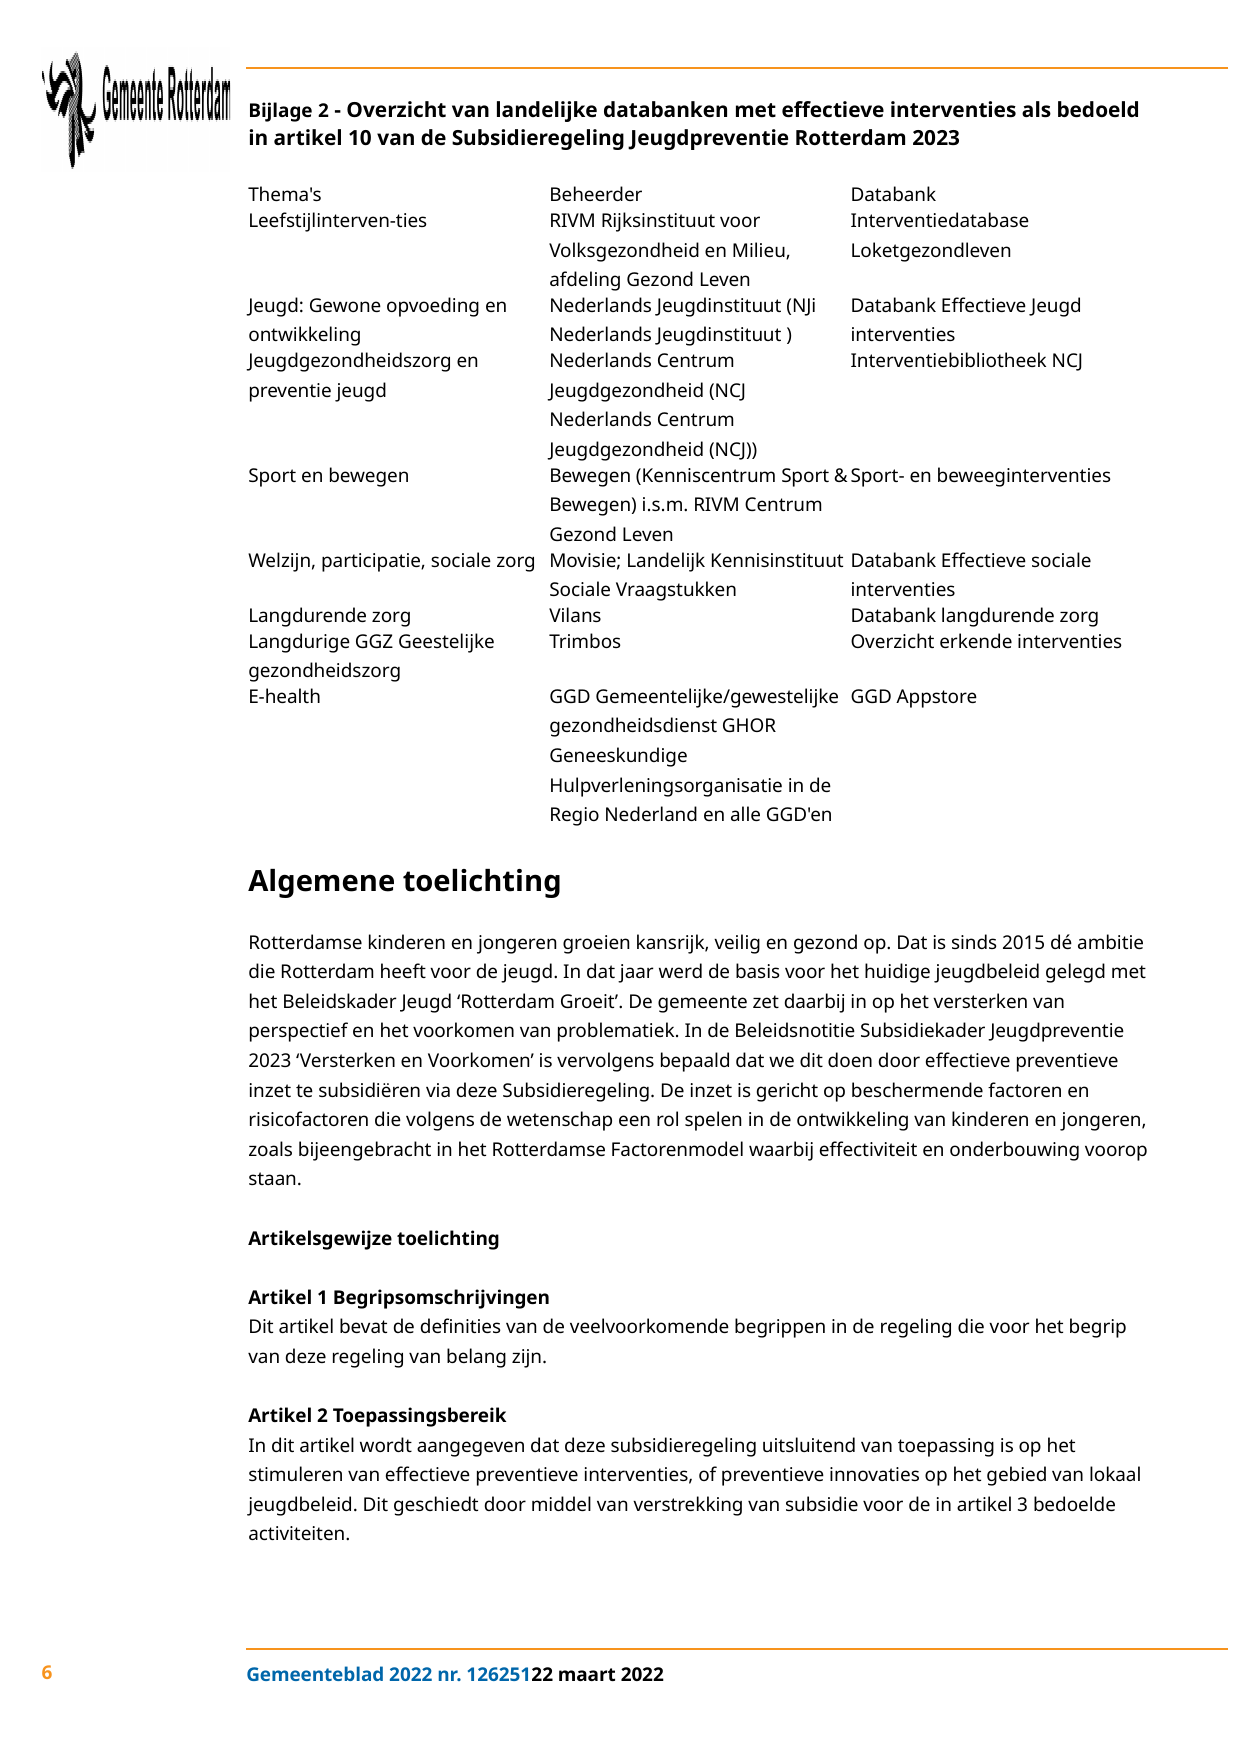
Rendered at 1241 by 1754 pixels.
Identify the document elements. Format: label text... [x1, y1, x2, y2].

table_cell Langdurende zorg [248, 602, 549, 628]
table_cell Nederlands Jeugdinstituut (NJi Nederlands Jeugdinstituut ) [549, 292, 850, 347]
table_header Thema's [248, 181, 549, 207]
table_cell Databank langdurende zorg [850, 602, 1152, 628]
text Artikel 1 Begripsomschrijvingen [248, 1284, 1152, 1309]
table_cell Interventiedatabase Loketgezondleven [850, 207, 1152, 292]
table_cell Sport- en beweeginterventies [850, 462, 1152, 547]
table_cell Databank Effectieve Jeugd interventies [850, 292, 1152, 347]
table_cell Vilans [549, 602, 850, 628]
text Algemene toelichting [248, 860, 1152, 900]
text Bijlage 2 - Overzicht van landelijke databanken met effectieve interventies als bedoeld in artikel 10 van de Subsidieregeling Jeugdpreventie Rotterdam 2023 [248, 95, 1152, 152]
table_cell Jeugdgezondheidszorg en preventie jeugd [248, 348, 549, 462]
table_cell RIVM Rijksinstituut voor Volksgezondheid en Milieu, afdeling Gezond Leven [549, 207, 850, 292]
table_cell Bewegen (Kenniscentrum Sport & Bewegen) i.s.m. RIVM Centrum Gezond Leven [549, 462, 850, 547]
picture [41, 47, 231, 172]
table_cell Jeugd: Gewone opvoeding en ontwikkeling [248, 292, 549, 347]
table_header Databank [850, 181, 1152, 207]
table_cell Trimbos [549, 628, 850, 683]
table_cell Sport en bewegen [248, 462, 549, 547]
table_cell GGD Gemeentelijke/gewestelijke gezondheidsdienst GHOR Geneeskundige Hulpverleningsorganisatie in de Regio Nederland en alle GGD'en [549, 683, 850, 827]
table_cell E-health [248, 683, 549, 827]
table_cell GGD Appstore [850, 683, 1152, 827]
table_cell Movisie; Landelijk Kennisinstituut Sociale Vraagstukken [549, 547, 850, 602]
table_cell Langdurige GGZ Geestelijke gezondheidszorg [248, 628, 549, 683]
table_cell Leefstijlinterven-ties [248, 207, 549, 292]
table_cell Overzicht erkende interventies [850, 628, 1152, 683]
table_cell Databank Effectieve sociale interventies [850, 547, 1152, 602]
text In dit artikel wordt aangegeven dat deze subsidieregeling uitsluitend van toepassing is op het stimuleren van effectieve preventieve interventies, of preventieve innovaties op het gebied van lokaal jeugdbeleid. Dit geschiedt door middel van verstrekking van subsidie voor de in artikel 3 bedoelde activiteiten. [248, 1432, 1152, 1546]
table_header Beheerder [549, 181, 850, 207]
table_cell Interventiebibliotheek NCJ [850, 348, 1152, 462]
text Artikel 2 Toepassingsbereik [248, 1402, 1152, 1428]
table_cell Welzijn, participatie, sociale zorg [248, 547, 549, 602]
text Rotterdamse kinderen en jongeren groeien kansrijk, veilig en gezond op. Dat is sinds 2015 dé ambitie die Rotterdam heeft voor de jeugd. In dat jaar werd de basis voor het huidige jeugdbeleid gelegd met het Beleidskader Jeugd ‘Rotterdam Groeit’. De gemeente zet daarbij in op het versterken van perspectief en het voorkomen van problematiek. In de Beleidsnotitie Subsidiekader Jeugdpreventie 2023 ‘Versterken en Voorkomen’ is vervolgens bepaald dat we dit doen door effectieve preventieve inzet te subsidiëren via deze Subsidieregeling. De inzet is gericht op beschermende factoren en risicofactoren die volgens de wetenschap een rol spelen in de ontwikkeling van kinderen en jongeren, zoals bijeengebracht in het Rotterdamse Factorenmodel waarbij effectiviteit en onderbouwing voorop staan. [248, 929, 1152, 1191]
text Dit artikel bevat de definities van de veelvoorkomende begrippen in de regeling die voor het begrip van deze regeling van belang zijn. [248, 1313, 1152, 1369]
table_cell Nederlands Centrum Jeugdgezondheid (NCJ Nederlands Centrum Jeugdgezondheid (NCJ)) [549, 348, 850, 462]
text Artikelsgewijze toelichting [248, 1225, 1152, 1250]
